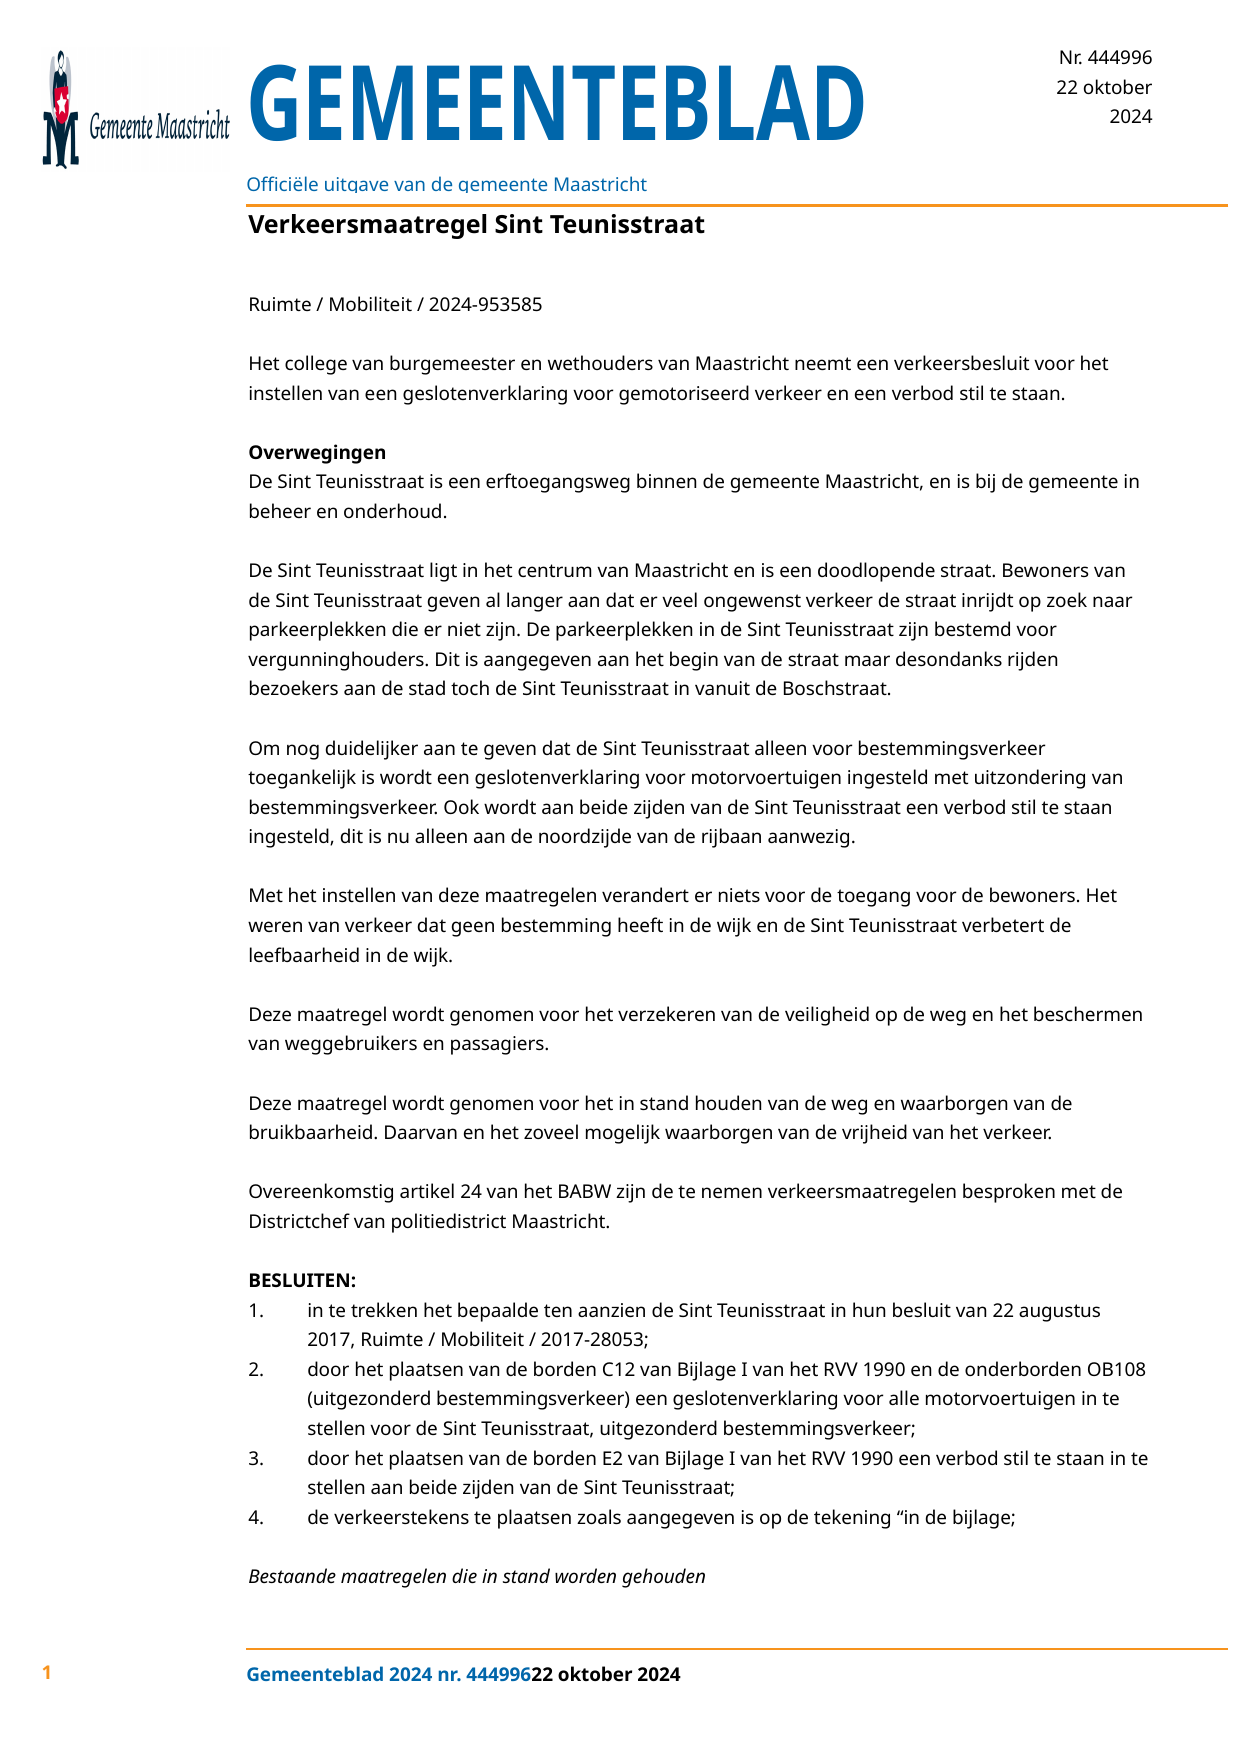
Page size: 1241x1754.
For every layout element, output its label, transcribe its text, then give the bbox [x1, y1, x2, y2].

text Verkeersmaatregel Sint Teunisstraat [248, 207, 1152, 241]
text Met het instellen van deze maatregelen verandert er niets voor de toegang voor de bewoners. Het weren van verkeer dat geen bestemming heeft in de wijk en de Sint Teunisstraat verbetert de leefbaarheid in de wijk. [248, 883, 1152, 968]
text Ruimte / Mobiliteit / 2024-953585 [248, 291, 1152, 317]
text Overeenkomstig artikel 24 van het BABW zijn de te nemen verkeersmaatregelen besproken met de Districtchef van politiedistrict Maastricht. [248, 1178, 1152, 1234]
text Het college van burgemeester en wethouders van Maastricht neemt een verkeersbesluit voor het instellen van een geslotenverklaring voor gemotoriseerd verkeer en een verbod stil te staan. [248, 350, 1152, 406]
text De Sint Teunisstraat is een erftoegangsweg binnen de gemeente Maastricht, en is bij de gemeente in beheer en onderhoud. [248, 468, 1152, 524]
picture [41, 47, 231, 172]
text Bestaande maatregelen die in stand worden gehouden [248, 1563, 1152, 1589]
text Overwegingen [248, 439, 1152, 465]
list in te trekken het bepaalde ten aanzien de Sint Teunisstraat in hun besluit van 22 augustus 2017, Ruimte / Mobiliteit / 2017-28053; [248, 1297, 1152, 1352]
text Deze maatregel wordt genomen voor het in stand houden van de weg en waarborgen van de bruikbaarheid. Daarvan en het zoveel mogelijk waarborgen van de vrijheid van het verkeer. [248, 1090, 1152, 1145]
text Deze maatregel wordt genomen voor het verzekeren van de veiligheid op de weg en het beschermen van weggebruikers en passagiers. [248, 1001, 1152, 1056]
text De Sint Teunisstraat ligt in het centrum van Maastricht en is een doodlopende straat. Bewoners van de Sint Teunisstraat geven al langer aan dat er veel ongewenst verkeer de straat inrijdt op zoek naar parkeerplekken die er niet zijn. De parkeerplekken in de Sint Teunisstraat zijn bestemd voor vergunninghouders. Dit is aangegeven aan het begin van de straat maar desondanks rijden bezoekers aan de stad toch de Sint Teunisstraat in vanuit de Boschstraat. [248, 557, 1152, 701]
list de verkeerstekens te plaatsen zoals aangegeven is op de tekening “in de bijlage; [248, 1504, 1152, 1530]
list door het plaatsen van de borden C12 van Bijlage I van het RVV 1990 en de onderborden OB108 (uitgezonderd bestemmingsverkeer) een geslotenverklaring voor alle motorvoertuigen in te stellen voor de Sint Teunisstraat, uitgezonderd bestemmingsverkeer; [248, 1356, 1152, 1441]
text Om nog duidelijker aan te geven dat de Sint Teunisstraat alleen voor bestemmingsverkeer toegankelijk is wordt een geslotenverklaring voor motorvoertuigen ingesteld met uitzondering van bestemmingsverkeer. Ook wordt aan beide zijden van de Sint Teunisstraat een verbod stil te staan ingesteld, dit is nu alleen aan de noordzijde van de rijbaan aanwezig. [248, 735, 1152, 849]
text BESLUITEN: [248, 1267, 1152, 1293]
list door het plaatsen van de borden E2 van Bijlage I van het RVV 1990 een verbod stil te staan in te stellen aan beide zijden van de Sint Teunisstraat; [248, 1445, 1152, 1500]
